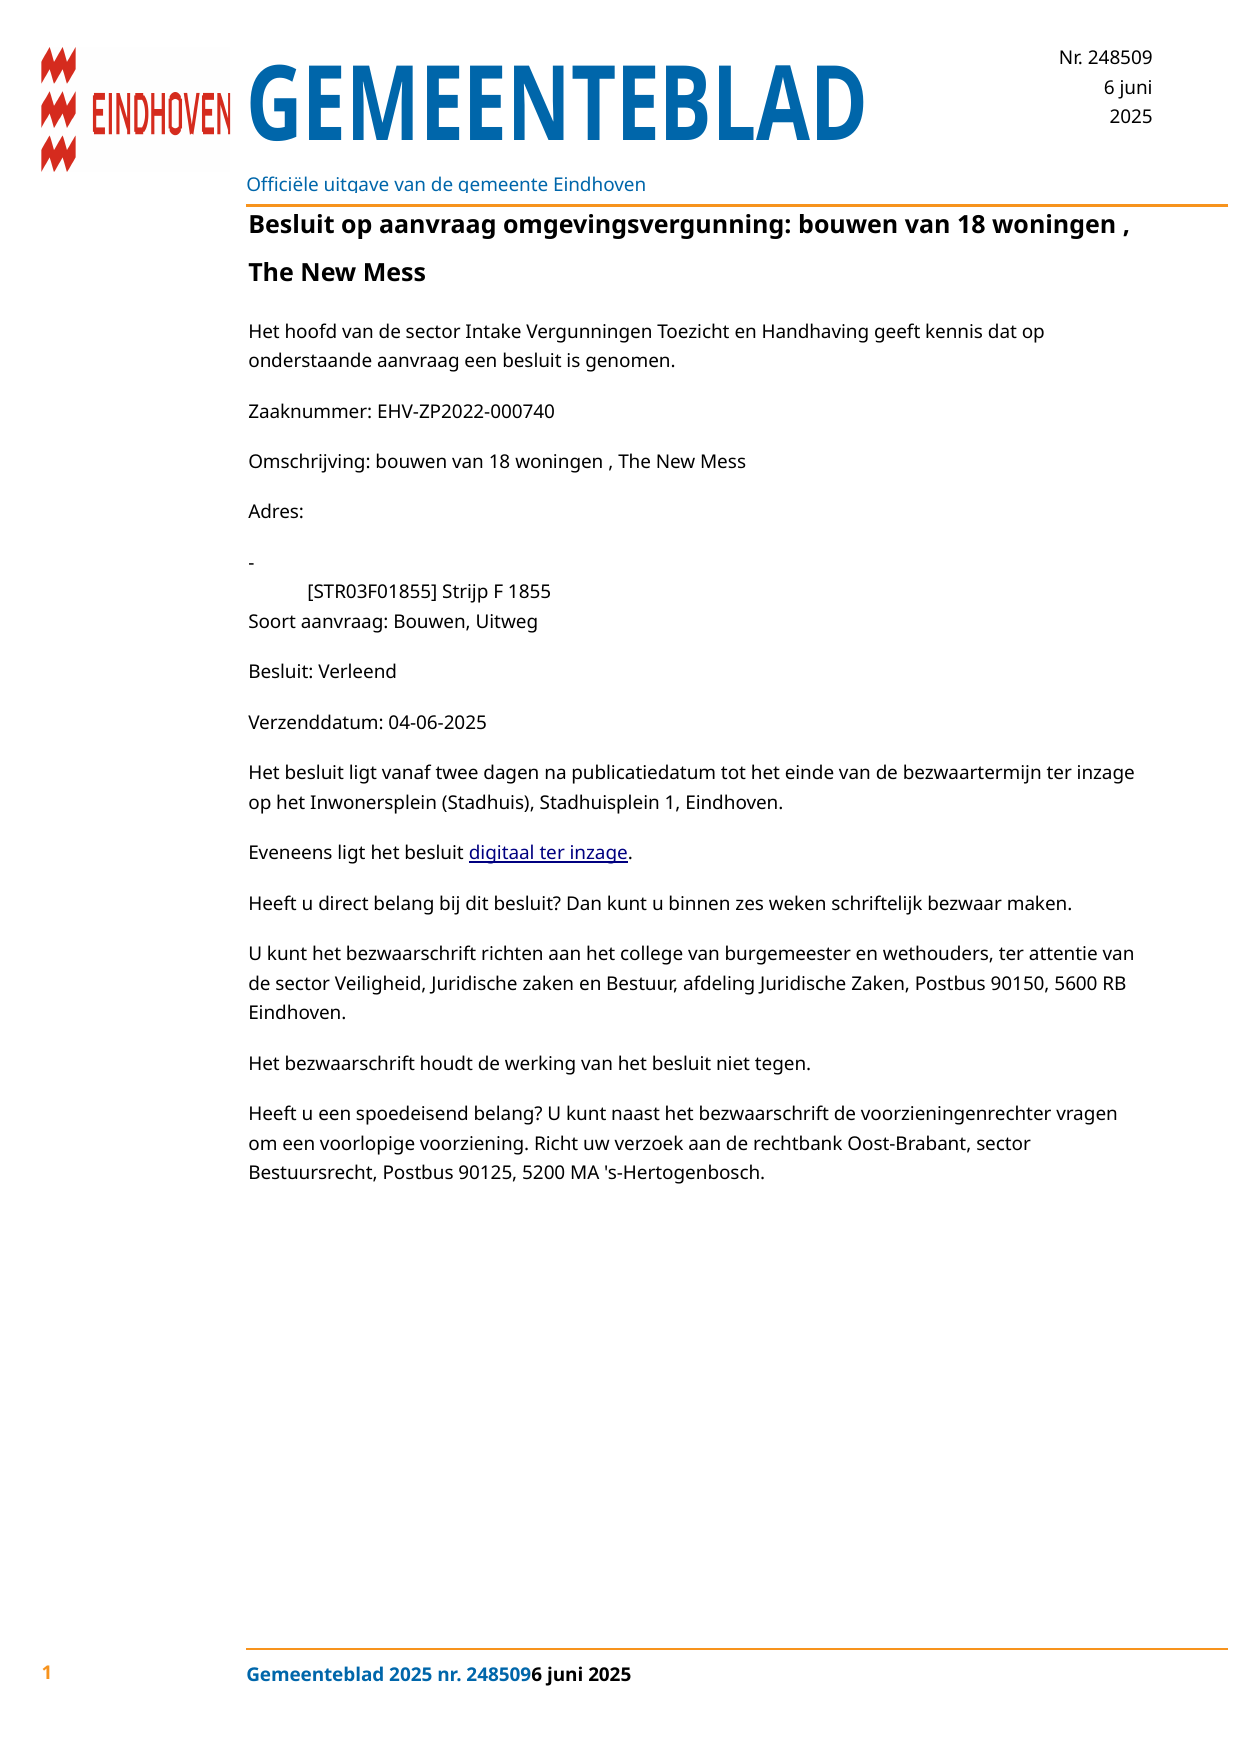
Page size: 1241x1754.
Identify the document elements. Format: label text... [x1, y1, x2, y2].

text Het besluit ligt vanaf twee dagen na publicatiedatum tot het einde van de bezwaartermijn ter inzage op het Inwonersplein (Stadhuis), Stadhuisplein 1, Eindhoven. [248, 759, 1152, 815]
text Heeft u direct belang bij dit besluit? Dan kunt u binnen zes weken schriftelijk bezwaar maken. [248, 890, 1152, 916]
text Adres: [248, 499, 1152, 524]
text Het hoofd van de sector Intake Vergunningen Toezicht en Handhaving geeft kennis dat op onderstaande aanvraag een besluit is genomen. [248, 318, 1152, 373]
text Zaaknummer: EHV-ZP2022-000740 [248, 398, 1152, 424]
text U kunt het bezwaarschrift richten aan het college van burgemeester en wethouders, ter attentie van de sector Veiligheid, Juridische zaken en Bestuur, afdeling Juridische Zaken, Postbus 90150, 5600 RB Eindhoven. [248, 940, 1152, 1025]
text Verzenddatum: 04-06-2025 [248, 709, 1152, 735]
text Eveneens ligt het besluit digitaal ter inzage. [248, 839, 1152, 865]
text Besluit op aanvraag omgevingsvergunning: bouwen van 18 woningen , The New Mess [248, 207, 1152, 288]
text Soort aanvraag: Bouwen, Uitweg [248, 608, 1152, 634]
picture [41, 47, 231, 172]
text Het bezwaarschrift houdt de werking van het besluit niet tegen. [248, 1050, 1152, 1076]
list [STR03F01855] Strijp F 1855 [248, 579, 1152, 604]
text Besluit: Verleend [248, 659, 1152, 684]
text Heeft u een spoedeisend belang? U kunt naast het bezwaarschrift de voorzieningenrechter vragen om een voorlopige voorziening. Richt uw verzoek aan de rechtbank Oost-Brabant, sector Bestuursrecht, Postbus 90125, 5200 MA 's-Hertogenbosch. [248, 1100, 1152, 1185]
text Omschrijving: bouwen van 18 woningen , The New Mess [248, 448, 1152, 474]
